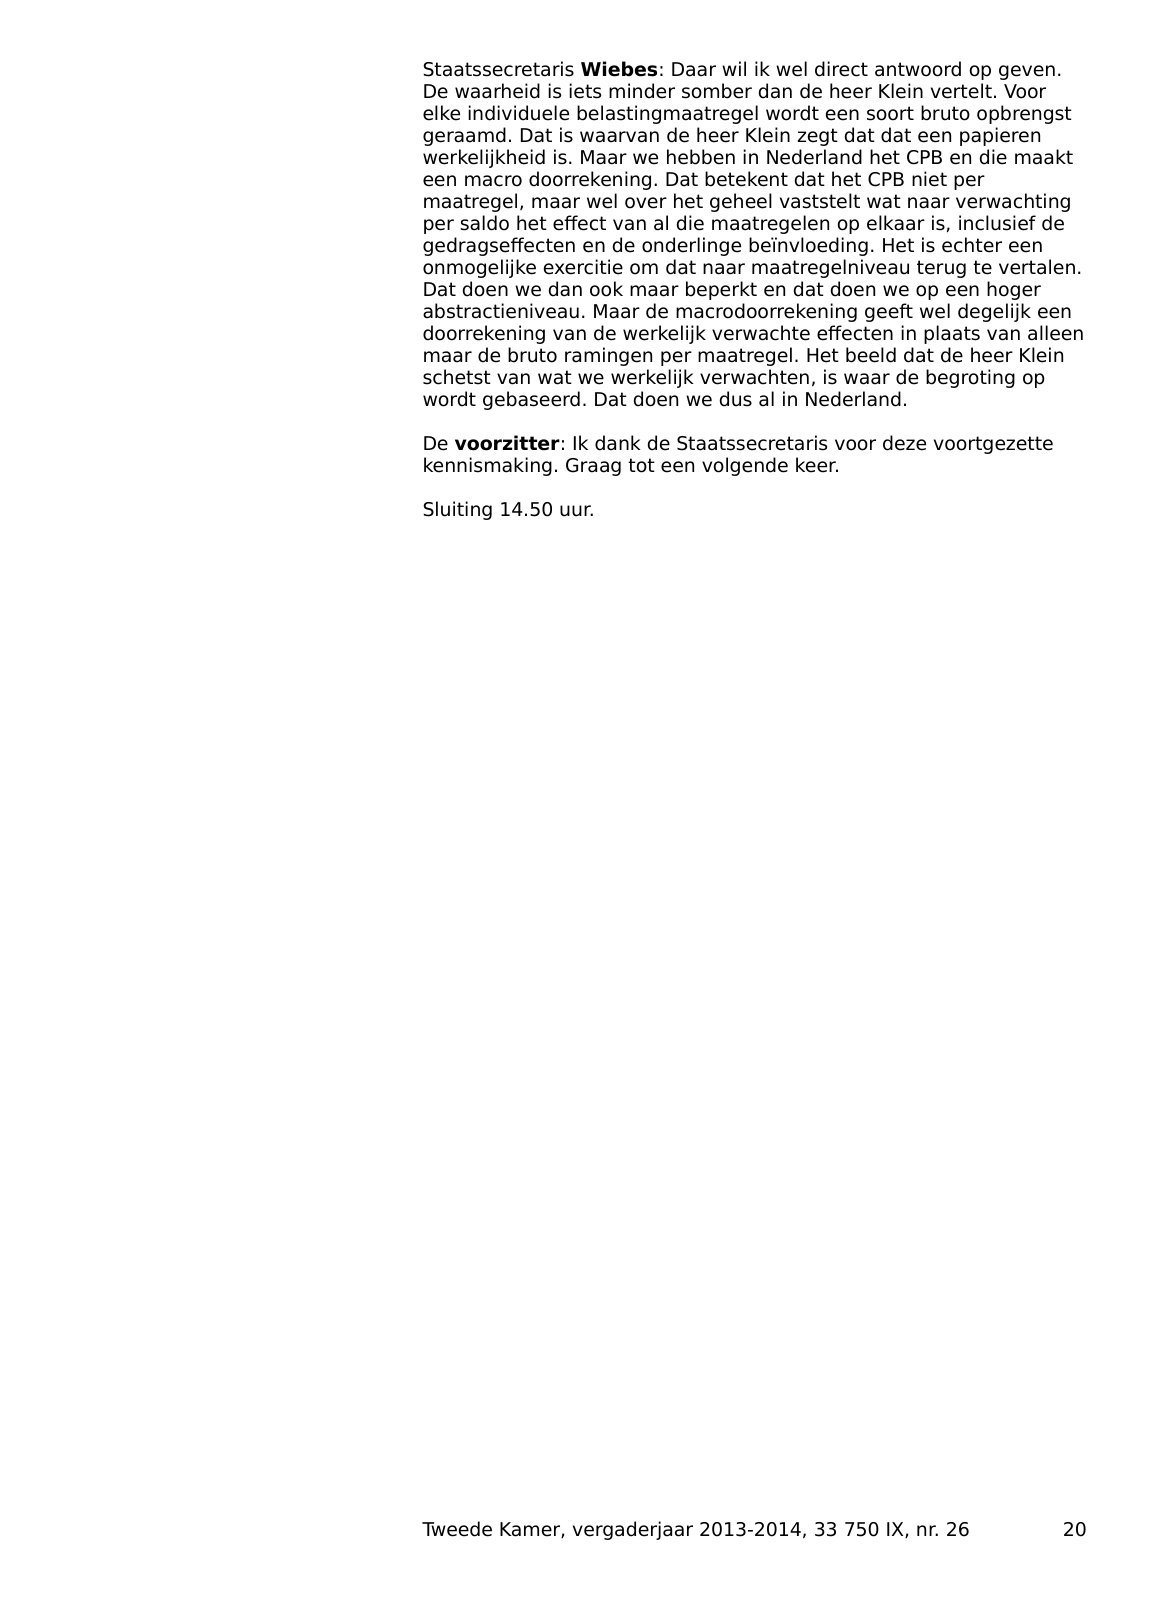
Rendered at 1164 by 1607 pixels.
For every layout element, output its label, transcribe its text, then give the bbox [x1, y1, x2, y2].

text Sluiting 14.50 uur. [422, 499, 1087, 521]
text De voorzitter: Ik dank de Staatssecretaris voor deze voortgezette kennismaking. Graag tot een volgende keer. [422, 433, 1087, 477]
text Staatssecretaris Wiebes: Daar wil ik wel direct antwoord op geven. De waarheid is iets minder somber dan de heer Klein vertelt. Voor elke individuele belastingmaatregel wordt een soort bruto opbrengst geraamd. Dat is waarvan de heer Klein zegt dat dat een papieren werkelijkheid is. Maar we hebben in Nederland het CPB en die maakt een macro doorrekening. Dat betekent dat het CPB niet per maatregel, maar wel over het geheel vaststelt wat naar verwachting per saldo het effect van al die maatregelen op elkaar is, inclusief de gedragseffecten en de onderlinge beïnvloeding. Het is echter een onmogelijke exercitie om dat naar maatregelniveau terug te vertalen. Dat doen we dan ook maar beperkt en dat doen we op een hoger abstractieniveau. Maar de macrodoorrekening geeft wel degelijk een doorrekening van de werkelijk verwachte effecten in plaats van alleen maar de bruto ramingen per maatregel. Het beeld dat de heer Klein schetst van wat we werkelijk verwachten, is waar de begroting op wordt gebaseerd. Dat doen we dus al in Nederland. [422, 59, 1087, 411]
